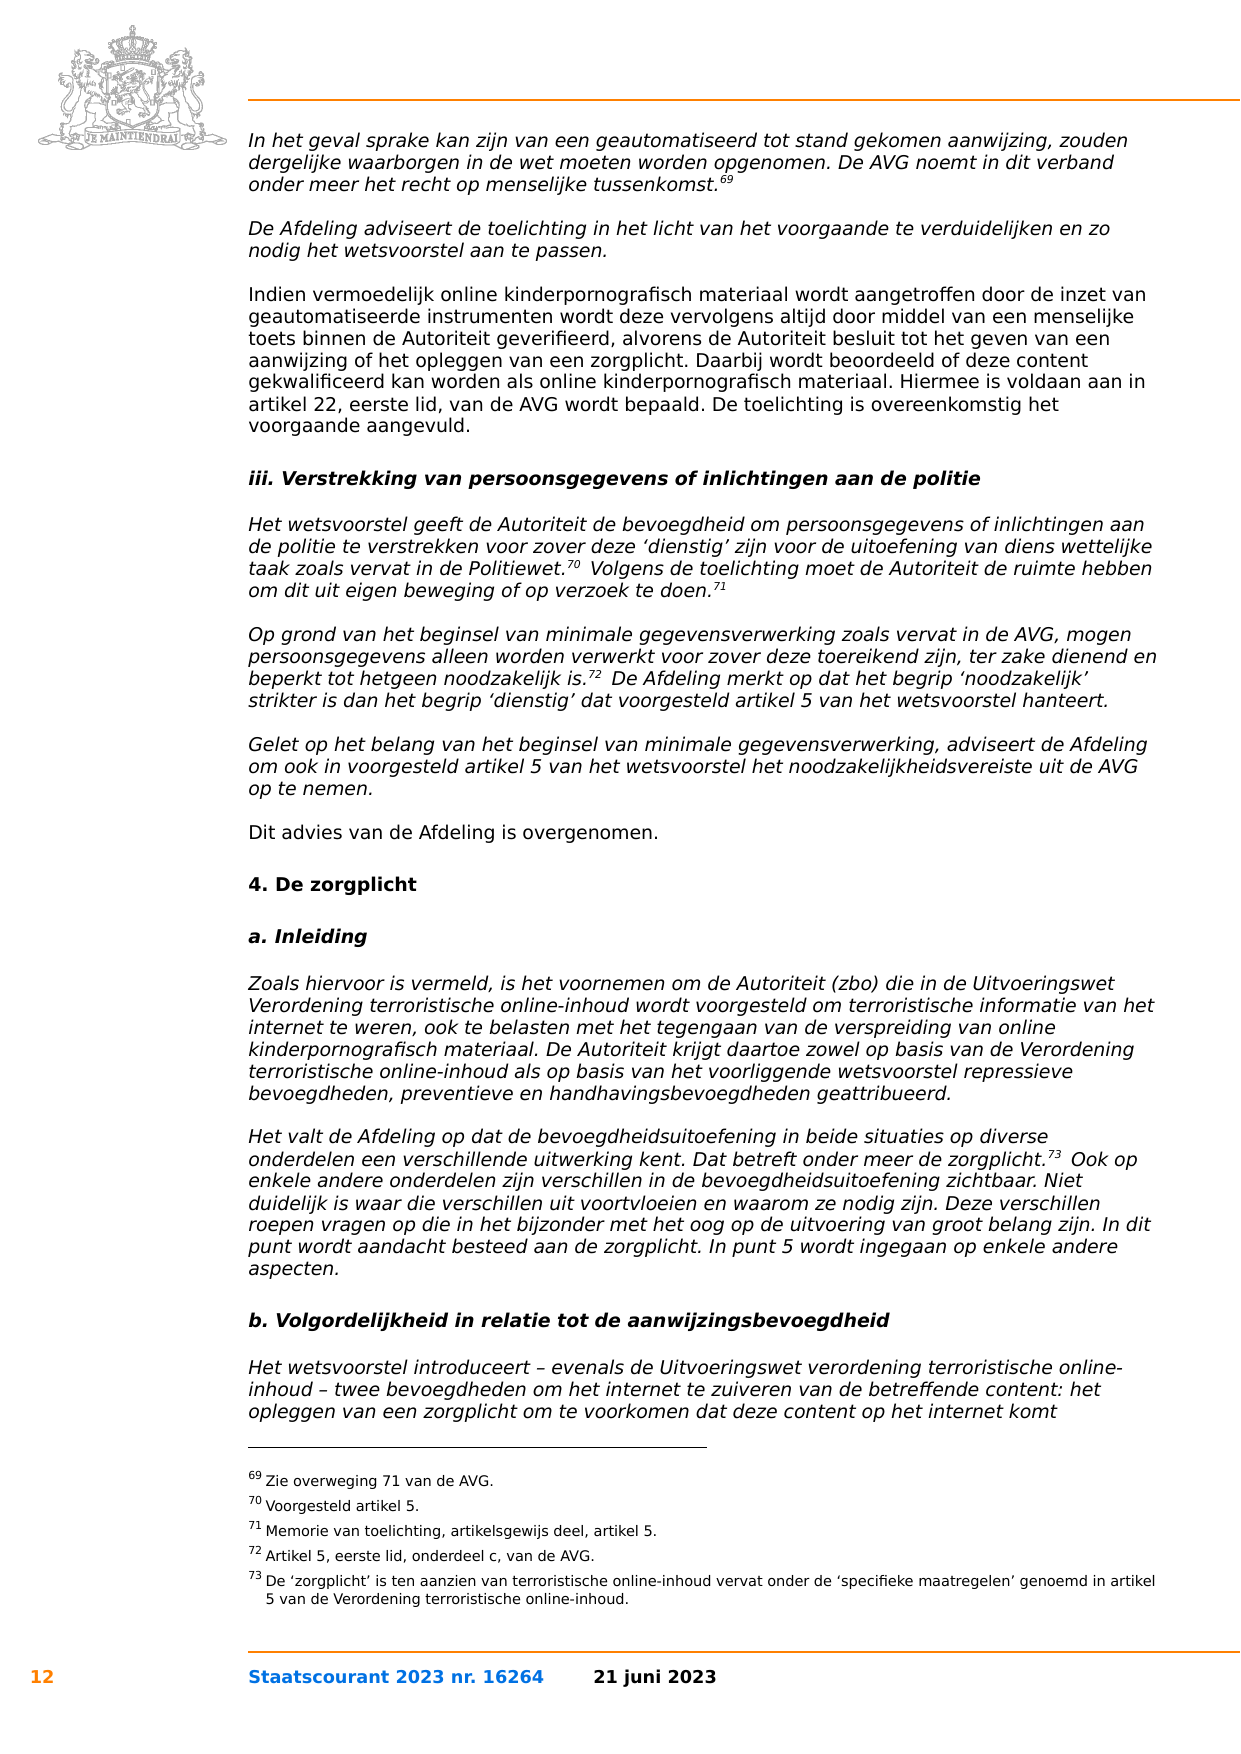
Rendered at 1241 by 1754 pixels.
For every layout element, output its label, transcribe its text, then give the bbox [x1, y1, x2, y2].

text Memorie van toelichting, artikelsgewijs deel, artikel 5. [248, 1519, 1163, 1541]
text Dit advies van de Afdeling is overgenomen. [248, 822, 1163, 844]
text Het wetsvoorstel geeft de Autoriteit de bevoegdheid om persoonsgegevens of inlichtingen aan de politie te verstrekken voor zover deze ‘dienstig’ zijn voor de uitoefening van diens wettelijke taak zoals vervat in de Politiewet. Volgens de toelichting moet de Autoriteit de ruimte hebben om dit uit eigen beweging of op verzoek te doen. [248, 514, 1163, 602]
subtitle 4. De zorgplicht [248, 874, 1163, 896]
text De ‘zorgplicht’ is ten aanzien van terroristische online-inhoud vervat onder de ‘specifieke maatregelen’ genoemd in artikel 5 van de Verordening terroristische online-inhoud. [248, 1569, 1163, 1608]
subtitle a. Inleiding [248, 926, 1163, 948]
subtitle b. Volgordelijkheid in relatie tot de aanwijzingsbevoegdheid [248, 1310, 1163, 1332]
text Op grond van het beginsel van minimale gegevensverwerking zoals vervat in de AVG, mogen persoonsgegevens alleen worden verwerkt voor zover deze toereikend zijn, ter zake dienend en beperkt tot hetgeen noodzakelijk is. De Afdeling merkt op dat het begrip ‘noodzakelijk’ strikter is dan het begrip ‘dienstig’ dat voorgesteld artikel 5 van het wetsvoorstel hanteert. [248, 624, 1163, 712]
text Het valt de Afdeling op dat de bevoegdheidsuitoefening in beide situaties op diverse onderdelen een verschillende uitwerking kent. Dat betreft onder meer de zorgplicht. Ook op enkele andere onderdelen zijn verschillen in de bevoegdheidsuitoefening zichtbaar. Niet duidelijk is waar die verschillen uit voortvloeien en waarom ze nodig zijn. Deze verschillen roepen vragen op die in het bijzonder met het oog op de uitvoering van groot belang zijn. In dit punt wordt aandacht besteed aan de zorgplicht. In punt 5 wordt ingegaan op enkele andere aspecten. [248, 1126, 1163, 1280]
text Zoals hiervoor is vermeld, is het voornemen om de Autoriteit (zbo) die in de Uitvoeringswet Verordening terroristische online-inhoud wordt voorgesteld om terroristische informatie van het internet te weren, ook te belasten met het tegengaan van de verspreiding van online kinderpornografisch materiaal. De Autoriteit krijgt daartoe zowel op basis van de Verordening terroristische online-inhoud als op basis van het voorliggende wetsvoorstel repressieve bevoegdheden, preventieve en handhavingsbevoegdheden geattribueerd. [248, 973, 1163, 1104]
text Indien vermoedelijk online kinderpornografisch materiaal wordt aangetroffen door de inzet van geautomatiseerde instrumenten wordt deze vervolgens altijd door middel van een menselijke toets binnen de Autoriteit geverifieerd, alvorens de Autoriteit besluit tot het geven van een aanwijzing of het opleggen van een zorgplicht. Daarbij wordt beoordeeld of deze content gekwalificeerd kan worden als online kinderpornografisch materiaal. Hiermee is voldaan aan in artikel 22, eerste lid, van de AVG wordt bepaald. De toelichting is overeenkomstig het voorgaande aangevuld. [248, 283, 1163, 437]
subtitle iii. Verstrekking van persoonsgegevens of inlichtingen aan de politie [248, 467, 1163, 489]
text Voorgesteld artikel 5. [248, 1494, 1163, 1516]
text Artikel 5, eerste lid, onderdeel c, van de AVG. [248, 1544, 1163, 1566]
text De Afdeling adviseert de toelichting in het licht van het voorgaande te verduidelijken en zo nodig het wetsvoorstel aan te passen. [248, 218, 1163, 262]
text Zie overweging 71 van de AVG. [248, 1469, 1163, 1491]
picture [38, 25, 227, 150]
text In het geval sprake kan zijn van een geautomatiseerd tot stand gekomen aanwijzing, zouden dergelijke waarborgen in de wet moeten worden opgenomen. De AVG noemt in dit verband onder meer het recht op menselijke tussenkomst. [248, 130, 1163, 196]
text Het wetsvoorstel introduceert – evenals de Uitvoeringswet verordening terroristische online-inhoud – twee bevoegdheden om het internet te zuiveren van de betreffende content: het opleggen van een zorgplicht om te voorkomen dat deze content op het internet komt [248, 1357, 1163, 1423]
text Gelet op het belang van het beginsel van minimale gegevensverwerking, adviseert de Afdeling om ook in voorgesteld artikel 5 van het wetsvoorstel het noodzakelijkheidsvereiste uit de AVG op te nemen. [248, 734, 1163, 800]
